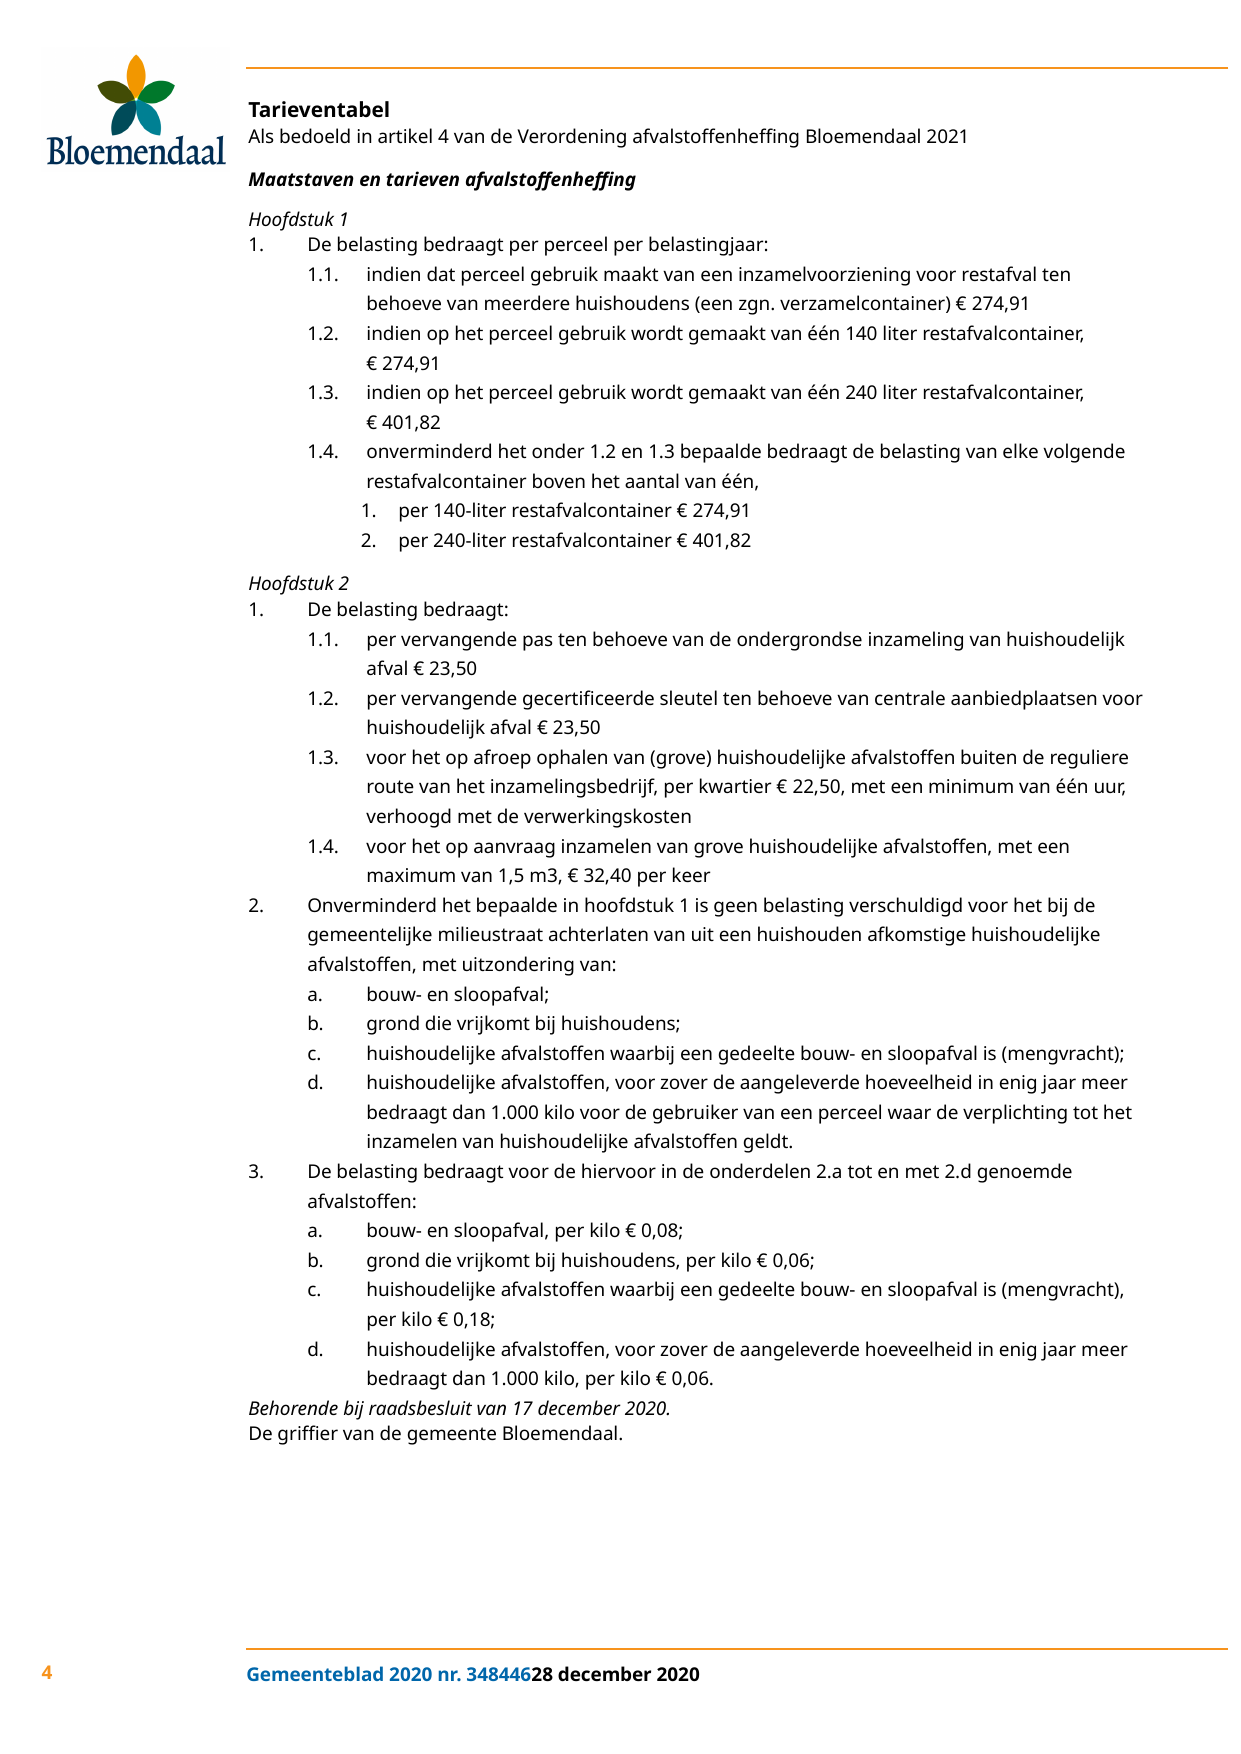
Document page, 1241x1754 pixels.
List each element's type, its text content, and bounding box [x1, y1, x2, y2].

list Onverminderd het bepaalde in hoofdstuk 1 is geen belasting verschuldigd voor het bij de gemeentelijke milieustraat achterlaten van uit een huishouden afkomstige huishoudelijke afvalstoffen, met uitzondering van: [248, 892, 1152, 977]
list De belasting bedraagt per perceel per belastingjaar: [248, 231, 1152, 257]
text Hoofdstuk 1 [248, 206, 1152, 231]
list grond die vrijkomt bij huishoudens; [307, 1010, 1152, 1036]
list indien op het perceel gebruik wordt gemaakt van één 140 liter restafvalcontainer, € 274,91 [307, 320, 1152, 376]
list bouw- en sloopafval, per kilo € 0,08; [307, 1217, 1152, 1243]
list De belasting bedraagt voor de hiervoor in de onderdelen 2.a tot en met 2.d genoemde afvalstoffen: [248, 1158, 1152, 1213]
list indien op het perceel gebruik wordt gemaakt van één 240 liter restafvalcontainer, € 401,82 [307, 379, 1152, 435]
list voor het op aanvraag inzamelen van grove huishoudelijke afvalstoffen, met een maximum van 1,5 m3, € 32,40 per keer [307, 833, 1152, 888]
list indien dat perceel gebruik maakt van een inzamelvoorziening voor restafval ten behoeve van meerdere huishoudens (een zgn. verzamelcontainer) € 274,91 [307, 261, 1152, 316]
list De belasting bedraagt: [248, 596, 1152, 622]
list grond die vrijkomt bij huishoudens, per kilo € 0,06; [307, 1247, 1152, 1273]
text Maatstaven en tarieven afvalstoffenheffing [248, 166, 1152, 192]
list huishoudelijke afvalstoffen waarbij een gedeelte bouw- en sloopafval is (mengvracht); [307, 1040, 1152, 1066]
list huishoudelijke afvalstoffen, voor zover de aangeleverde hoeveelheid in enig jaar meer bedraagt dan 1.000 kilo, per kilo € 0,06. [307, 1336, 1152, 1391]
list per 240-liter restafvalcontainer € 401,82 [361, 527, 1152, 553]
list per vervangende pas ten behoeve van de ondergrondse inzameling van huishoudelijk afval € 23,50 [307, 626, 1152, 681]
text Tarieventabel [248, 95, 1152, 123]
picture [41, 47, 231, 172]
list per 140-liter restafvalcontainer € 274,91 [361, 498, 1152, 523]
text Als bedoeld in artikel 4 van de Verordening afvalstoffenheffing Bloemendaal 2021 [248, 123, 1152, 149]
text De griffier van de gemeente Bloemendaal. [248, 1421, 1152, 1446]
list huishoudelijke afvalstoffen waarbij een gedeelte bouw- en sloopafval is (mengvracht), per kilo € 0,18; [307, 1277, 1152, 1332]
text Hoofdstuk 2 [248, 570, 1152, 596]
list per vervangende gecertificeerde sleutel ten behoeve van centrale aanbiedplaatsen voor huishoudelijk afval € 23,50 [307, 685, 1152, 740]
list onverminderd het onder 1.2 en 1.3 bepaalde bedraagt de belasting van elke volgende restafvalcontainer boven het aantal van één, [307, 438, 1152, 494]
list huishoudelijke afvalstoffen, voor zover de aangeleverde hoeveelheid in enig jaar meer bedraagt dan 1.000 kilo voor de gebruiker van een perceel waar de verplichting tot het inzamelen van huishoudelijke afvalstoffen geldt. [307, 1069, 1152, 1154]
list bouw- en sloopafval; [307, 981, 1152, 1006]
text Behorende bij raadsbesluit van 17 december 2020. [248, 1395, 1152, 1421]
list voor het op afroep ophalen van (grove) huishoudelijke afvalstoffen buiten de reguliere route van het inzamelingsbedrijf, per kwartier € 22,50, met een minimum van één uur, verhoogd met de verwerkingskosten [307, 744, 1152, 829]
